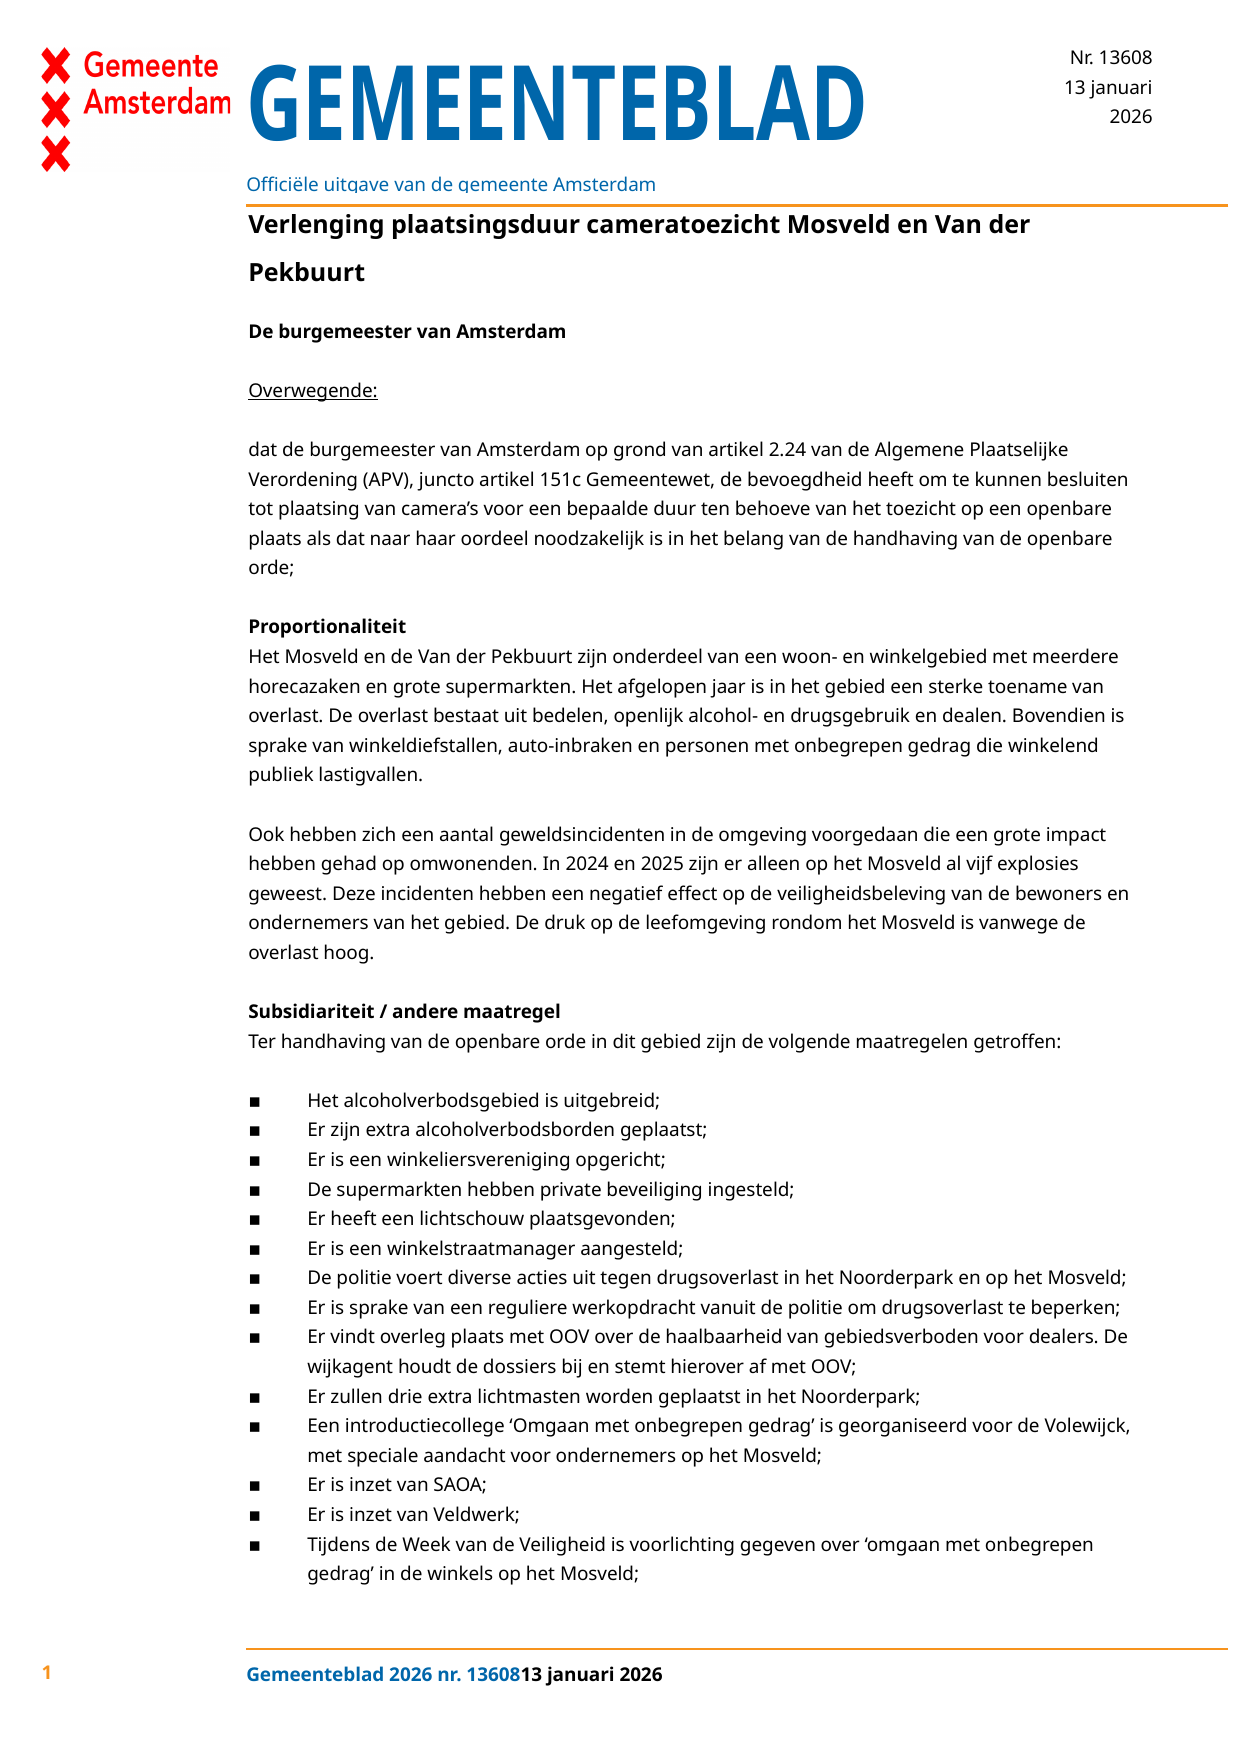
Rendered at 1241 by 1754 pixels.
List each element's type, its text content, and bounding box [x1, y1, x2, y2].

picture [41, 47, 231, 172]
list Er is een winkeliersvereniging opgericht; [248, 1146, 1152, 1172]
list Er zijn extra alcoholverbodsborden geplaatst; [248, 1117, 1152, 1142]
text Ook hebben zich een aantal geweldsincidenten in de omgeving voorgedaan die een grote impact hebben gehad op omwonenden. In 2024 en 2025 zijn er alleen op het Mosveld al vijf explosies geweest. Deze incidenten hebben een negatief effect op de veiligheidsbeleving van de bewoners en ondernemers van het gebied. De druk op de leefomgeving rondom het Mosveld is vanwege de overlast hoog. [248, 821, 1152, 965]
text Het Mosveld en de Van der Pekbuurt zijn onderdeel van een woon- en winkelgebied met meerdere horecazaken en grote supermarkten. Het afgelopen jaar is in het gebied een sterke toename van overlast. De overlast bestaat uit bedelen, openlijk alcohol- en drugsgebruik en dealen. Bovendien is sprake van winkeldiefstallen, auto-inbraken en personen met onbegrepen gedrag die winkelend publiek lastigvallen. [248, 643, 1152, 787]
list De supermarkten hebben private beveiliging ingesteld; [248, 1176, 1152, 1202]
text Proportionaliteit [248, 614, 1152, 639]
list Het alcoholverbodsgebied is uitgebreid; [248, 1087, 1152, 1113]
list Er heeft een lichtschouw plaatsgevonden; [248, 1205, 1152, 1231]
list Er is sprake van een reguliere werkopdracht vanuit de politie om drugsoverlast te beperken; [248, 1294, 1152, 1320]
text De burgemeester van Amsterdam [248, 318, 1152, 344]
list Er zullen drie extra lichtmasten worden geplaatst in het Noorderpark; [248, 1383, 1152, 1409]
list Er is inzet van SAOA; [248, 1472, 1152, 1497]
list Er is een winkelstraatmanager aangesteld; [248, 1235, 1152, 1261]
list Er is inzet van Veldwerk; [248, 1501, 1152, 1527]
list De politie voert diverse acties uit tegen drugsoverlast in het Noorderpark en op het Mosveld; [248, 1264, 1152, 1290]
list Tijdens de Week van de Veiligheid is voorlichting gegeven over ‘omgaan met onbegrepen gedrag’ in de winkels op het Mosveld; [248, 1531, 1152, 1586]
text Ter handhaving van de openbare orde in dit gebied zijn de volgende maatregelen getroffen: [248, 1028, 1152, 1054]
text Verlenging plaatsingsduur cameratoezicht Mosveld en Van der Pekbuurt [248, 207, 1152, 288]
text Subsidiariteit / andere maatregel [248, 998, 1152, 1024]
list Een introductiecollege ‘Omgaan met onbegrepen gedrag’ is georganiseerd voor de Volewijck, met speciale aandacht voor ondernemers op het Mosveld; [248, 1412, 1152, 1468]
text dat de burgemeester van Amsterdam op grond van artikel 2.24 van de Algemene Plaatselijke Verordening (APV), juncto artikel 151c Gemeentewet, de bevoegdheid heeft om te kunnen besluiten tot plaatsing van camera’s voor een bepaalde duur ten behoeve van het toezicht op een openbare plaats als dat naar haar oordeel noodzakelijk is in het belang van de handhaving van de openbare orde; [248, 436, 1152, 580]
text Overwegende: [248, 377, 1152, 403]
list Er vindt overleg plaats met OOV over de haalbaarheid van gebiedsverboden voor dealers. De wijkagent houdt de dossiers bij en stemt hierover af met OOV; [248, 1324, 1152, 1379]
